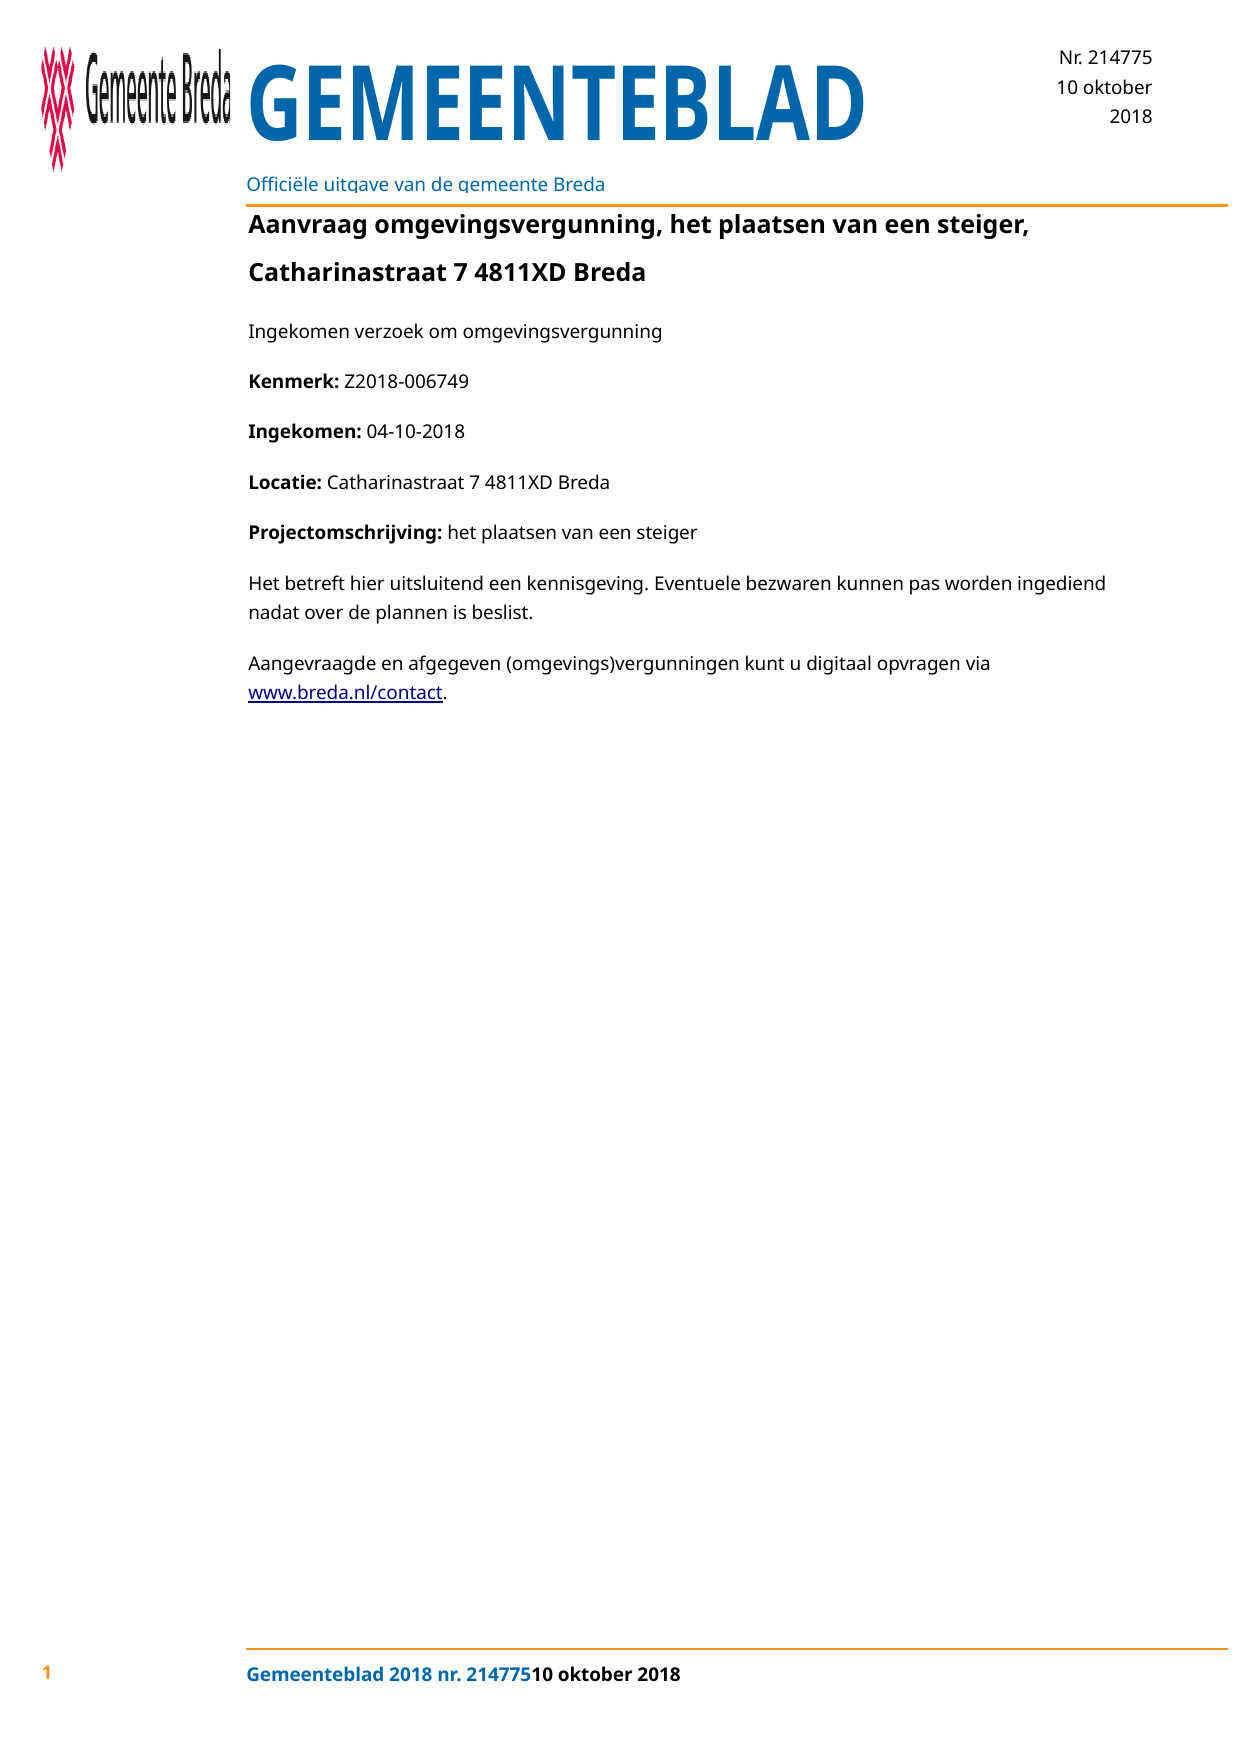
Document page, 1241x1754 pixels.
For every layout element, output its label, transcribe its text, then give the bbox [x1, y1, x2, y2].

picture [41, 47, 231, 172]
text Het betreft hier uitsluitend een kennisgeving. Eventuele bezwaren kunnen pas worden ingediend nadat over de plannen is beslist. [248, 570, 1152, 625]
text Aanvraag omgevingsvergunning, het plaatsen van een steiger, Catharinastraat 7 4811XD Breda [248, 207, 1152, 288]
text Projectomschrijving: het plaatsen van een steiger [248, 519, 1152, 545]
text Locatie: Catharinastraat 7 4811XD Breda [248, 469, 1152, 495]
text Ingekomen: 04-10-2018 [248, 419, 1152, 444]
text Ingekomen verzoek om omgevingsvergunning [248, 318, 1152, 344]
text Kenmerk: Z2018-006749 [248, 368, 1152, 394]
text Aangevraagde en afgegeven (omgevings)vergunningen kunt u digitaal opvragen via www.breda.nl/contact. [248, 650, 1152, 705]
